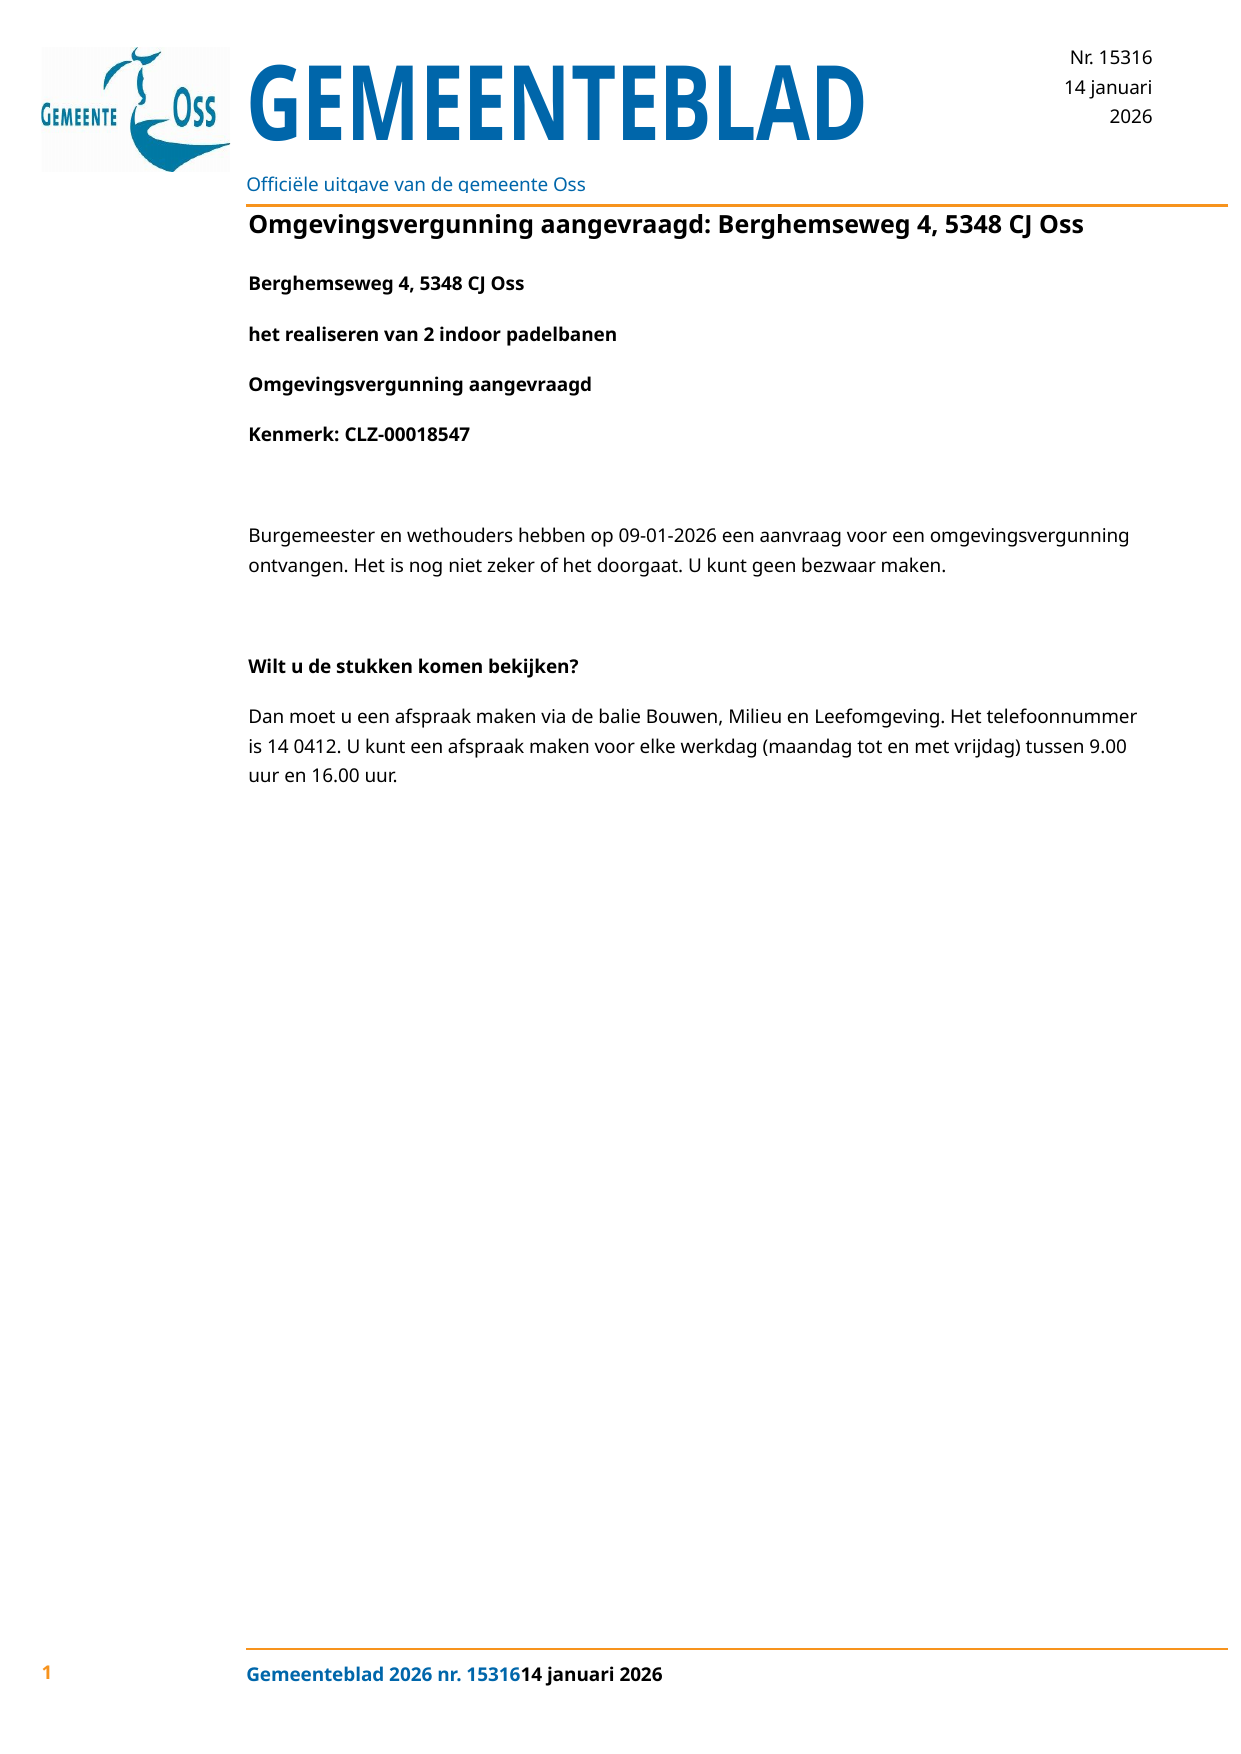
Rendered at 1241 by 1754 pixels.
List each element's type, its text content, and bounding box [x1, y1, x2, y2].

text het realiseren van 2 indoor padelbanen [248, 321, 1152, 346]
text Omgevingsvergunning aangevraagd: Berghemseweg 4, 5348 CJ Oss [248, 207, 1152, 241]
text Burgemeester en wethouders hebben op 09-01-2026 een aanvraag voor een omgevingsvergunning ontvangen. Het is nog niet zeker of het doorgaat. U kunt geen bezwaar maken. [248, 522, 1152, 578]
text Kenmerk: CLZ-00018547 [248, 422, 1152, 447]
picture [41, 47, 231, 172]
text Wilt u de stukken komen bekijken? [248, 653, 1152, 678]
text Dan moet u een afspraak maken via de balie Bouwen, Milieu en Leefomgeving. Het telefoonnummer is 14 0412. U kunt een afspraak maken voor elke werkdag (maandag tot en met vrijdag) tussen 9.00 uur en 16.00 uur. [248, 703, 1152, 788]
text Berghemseweg 4, 5348 CJ Oss [248, 270, 1152, 296]
text Omgevingsvergunning aangevraagd [248, 371, 1152, 397]
